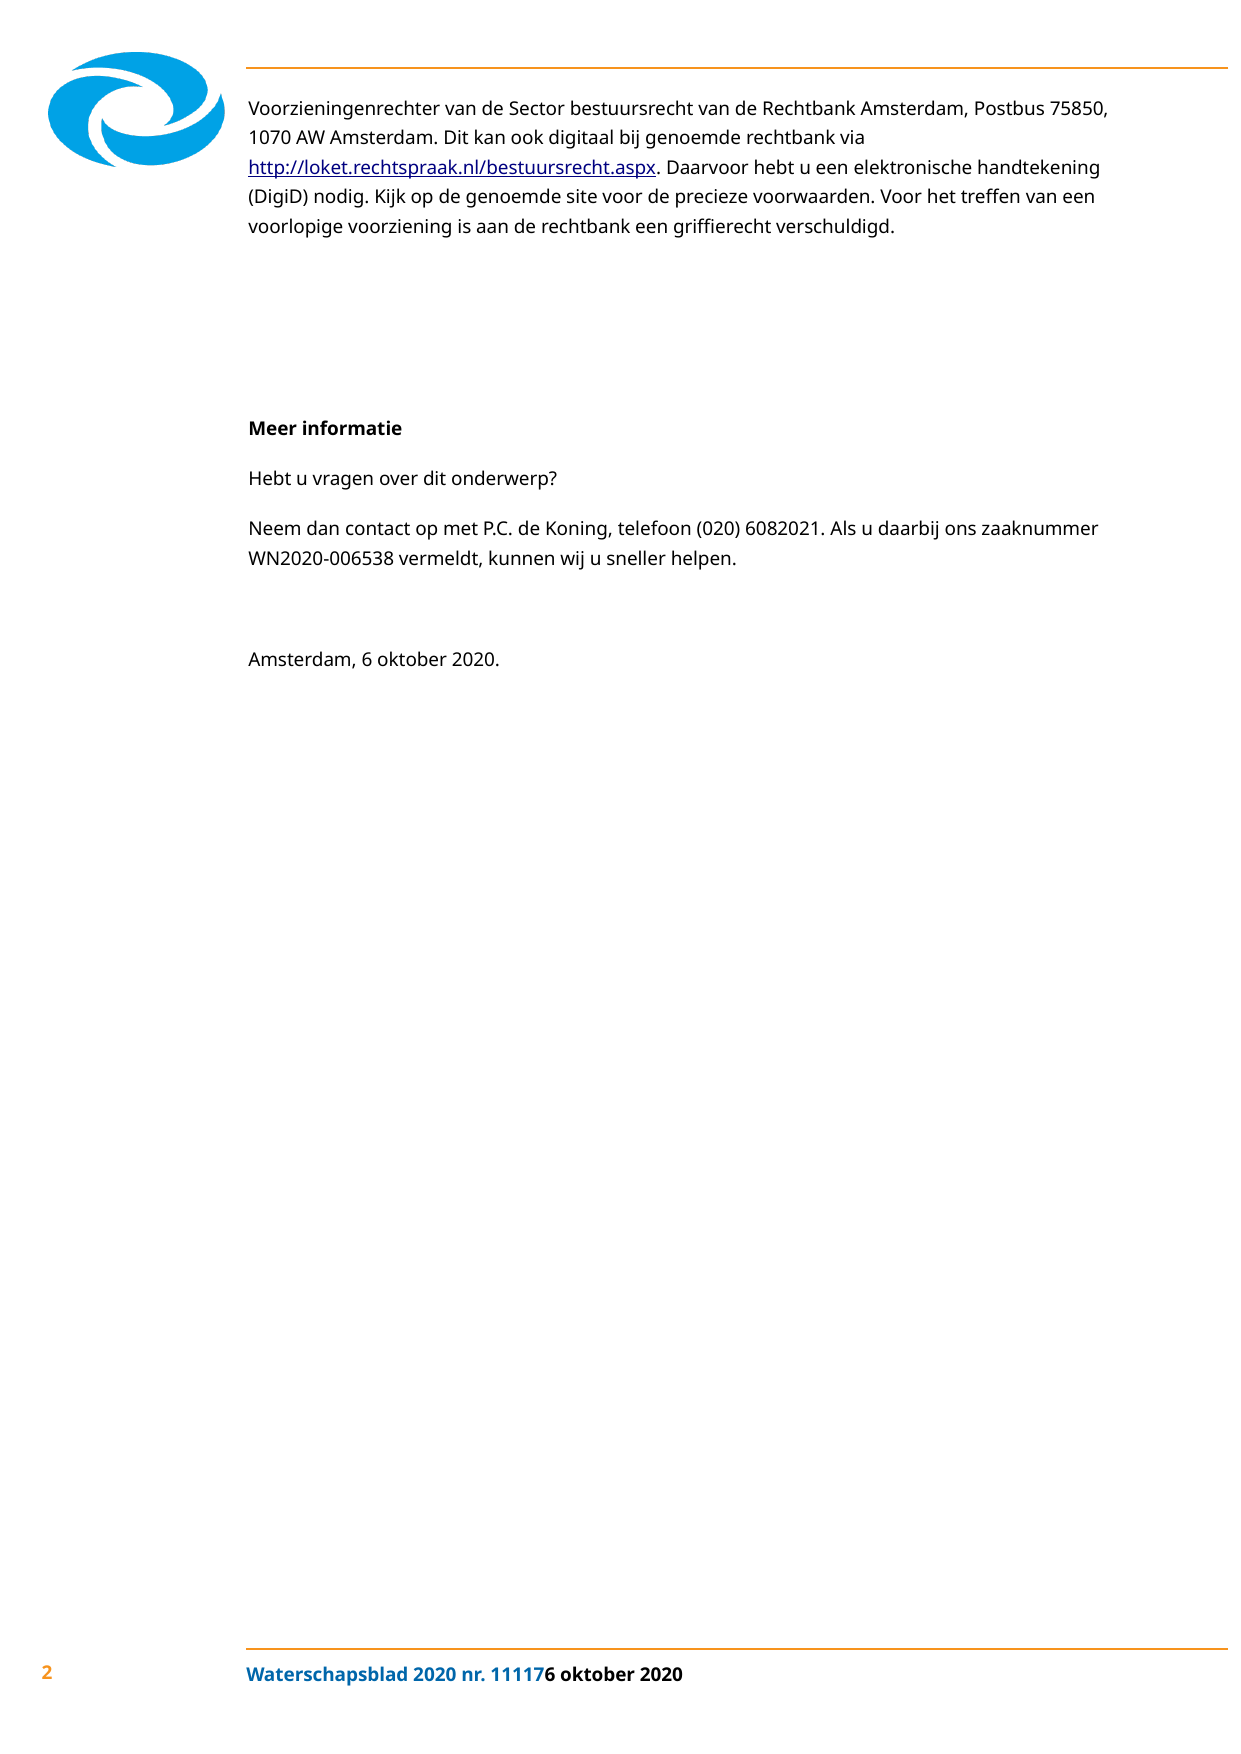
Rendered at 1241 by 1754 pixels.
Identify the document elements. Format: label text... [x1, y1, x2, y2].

text Amsterdam, 6 oktober 2020. [248, 646, 1152, 672]
text Hebt u vragen over dit onderwerp? [248, 465, 1152, 491]
text Meer informatie [248, 415, 1152, 441]
text Voorzieningenrechter van de Sector bestuursrecht van de Rechtbank Amsterdam, Postbus 75850, 1070 AW Amsterdam. Dit kan ook digitaal bij genoemde rechtbank via http://loket.rechtspraak.nl/bestuursrecht.aspx. Daarvoor hebt u een elektronische handtekening (DigiD) nodig. Kijk op de genoemde site voor de precieze voorwaarden. Voor het treffen van een voorlopige voorziening is aan de rechtbank een griffierecht verschuldigd. [248, 95, 1152, 239]
picture [41, 47, 231, 172]
text Neem dan contact op met P.C. de Koning, telefoon (020) 6082021. Als u daarbij ons zaaknummer WN2020-006538 vermeldt, kunnen wij u sneller helpen. [248, 516, 1152, 571]
